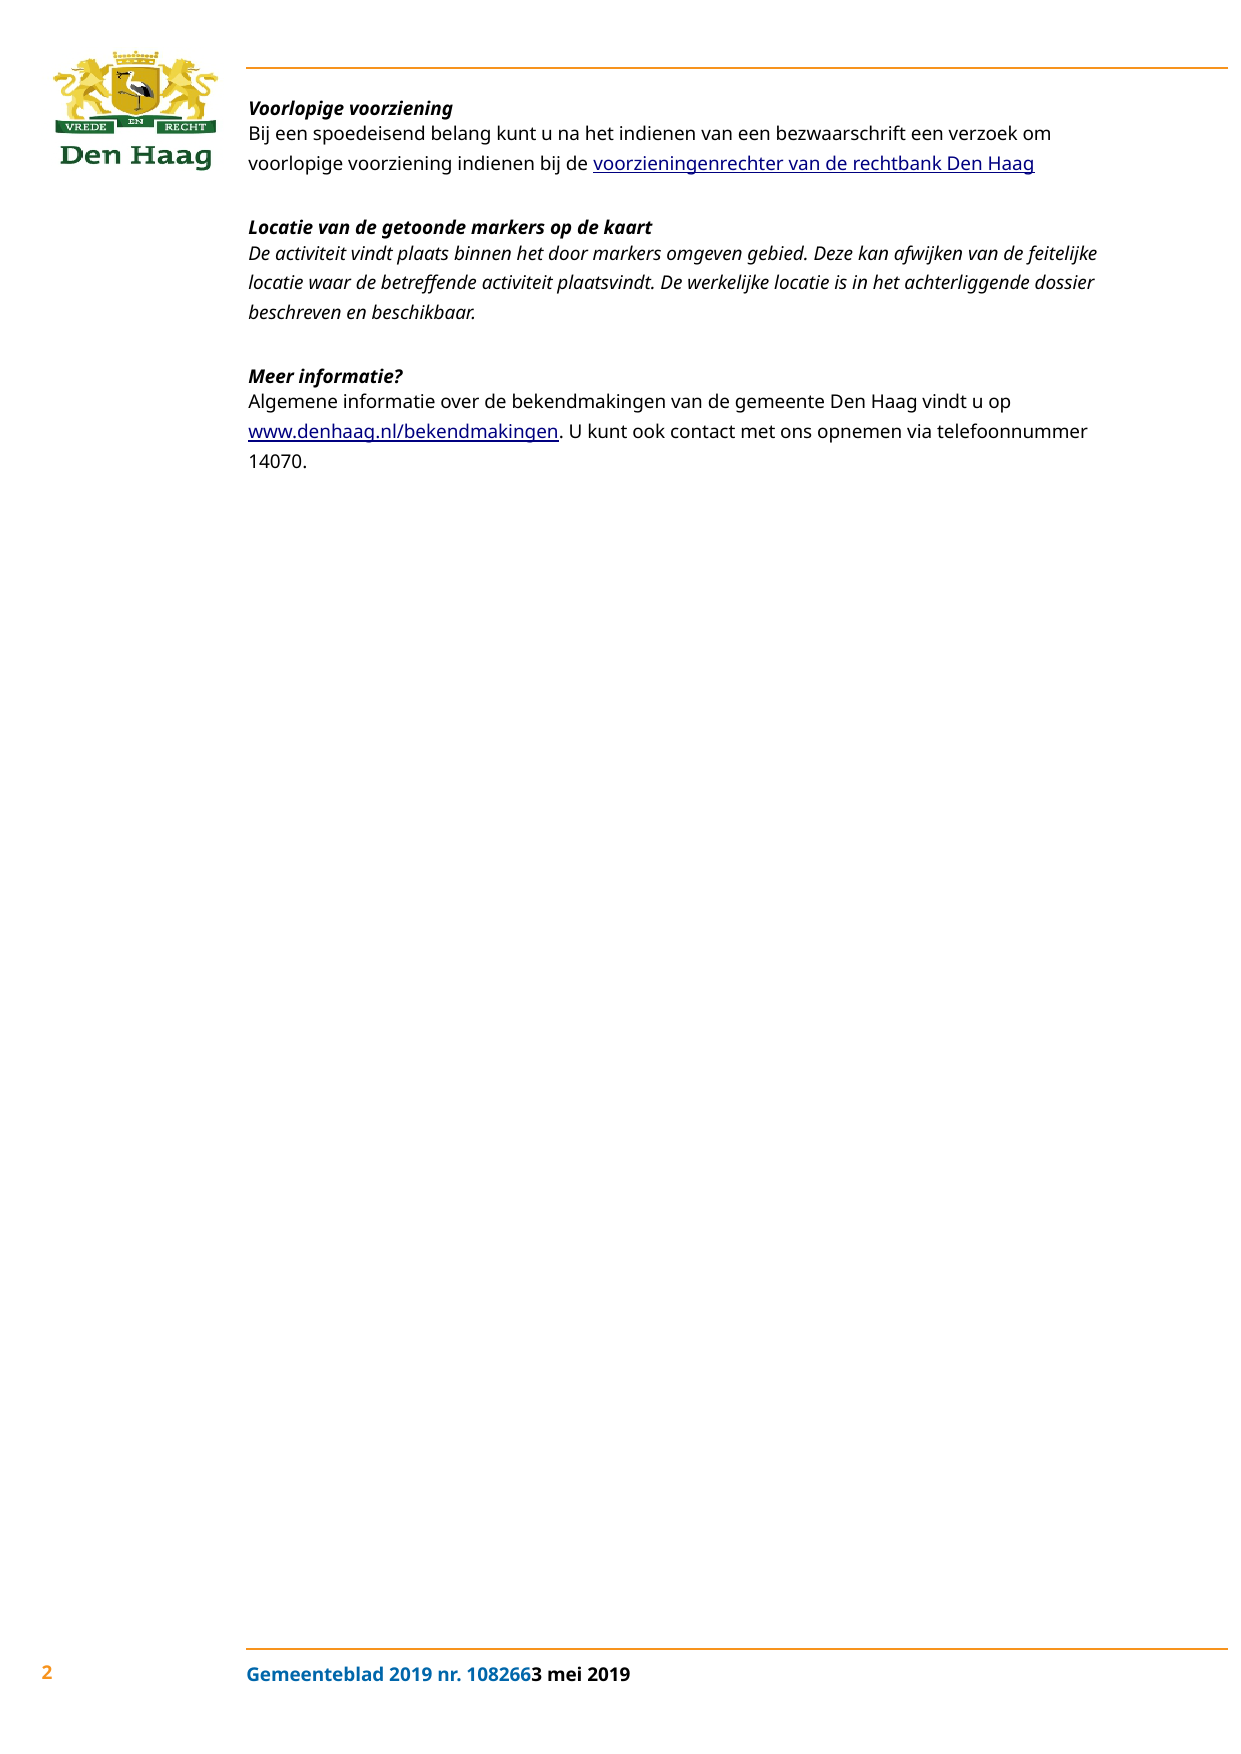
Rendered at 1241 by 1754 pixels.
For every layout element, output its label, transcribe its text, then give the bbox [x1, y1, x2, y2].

text De activiteit vindt plaats binnen het door markers omgeven gebied. Deze kan afwijken van de feitelijke locatie waar de betreffende activiteit plaatsvindt. De werkelijke locatie is in het achterliggende dossier beschreven en beschikbaar. [248, 240, 1152, 325]
text Voorlopige voorziening [248, 95, 1152, 121]
picture [41, 47, 231, 172]
text Locatie van de getoonde markers op de kaart [248, 214, 1152, 240]
text Meer informatie? [248, 363, 1152, 389]
text Algemene informatie over de bekendmakingen van de gemeente Den Haag vindt u op www.denhaag.nl/bekendmakingen. U kunt ook contact met ons opnemen via telefoonnummer 14070. [248, 389, 1152, 473]
text Bij een spoedeisend belang kunt u na het indienen van een bezwaarschrift een verzoek om voorlopige voorziening indienen bij de voorzieningenrechter van de rechtbank Den Haag [248, 121, 1152, 176]
